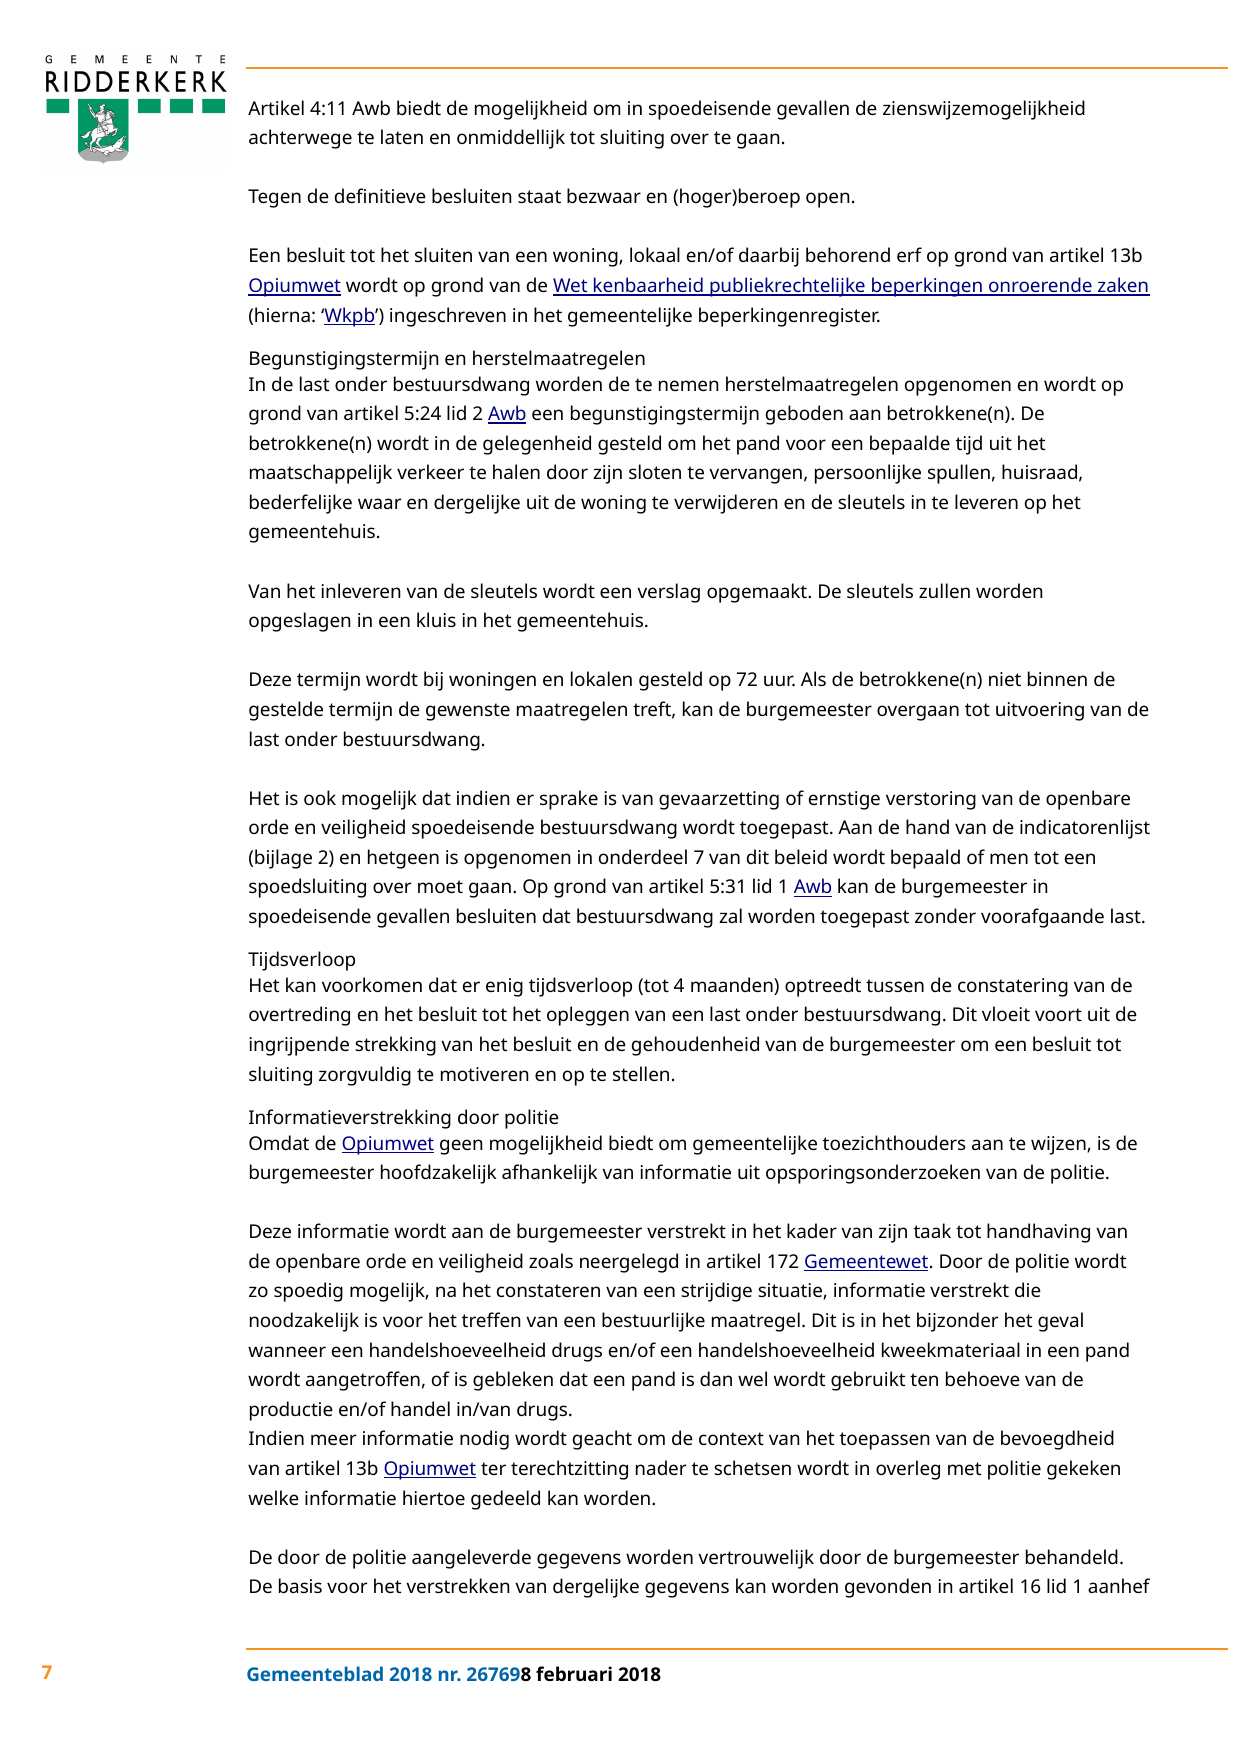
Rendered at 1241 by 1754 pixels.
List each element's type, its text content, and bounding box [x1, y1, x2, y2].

picture [41, 47, 231, 172]
text Van het inleveren van de sleutels wordt een verslag opgemaakt. De sleutels zullen worden opgeslagen in een kluis in het gemeentehuis. [248, 578, 1152, 633]
text Deze termijn wordt bij woningen en lokalen gesteld op 72 uur. Als de betrokkene(n) niet binnen de gestelde termijn de gewenste maatregelen treft, kan de burgemeester overgaan tot uitvoering van de last onder bestuursdwang. [248, 667, 1152, 751]
text Informatieverstrekking door politie [248, 1104, 1152, 1130]
text Deze informatie wordt aan de burgemeester verstrekt in het kader van zijn taak tot handhaving van de openbare orde en veiligheid zoals neergelegd in artikel 172 Gemeentewet. Door de politie wordt zo spoedig mogelijk, na het constateren van een strijdige situatie, informatie verstrekt die noodzakelijk is voor het treffen van een bestuurlijke maatregel. Dit is in het bijzonder het geval wanneer een handelshoeveelheid drugs en/of een handelshoeveelheid kweekmateriaal in een pand wordt aangetroffen, of is gebleken dat een pand is dan wel wordt gebruikt ten behoeve van de productie en/of handel in/van drugs. [248, 1218, 1152, 1422]
text Tegen de definitieve besluiten staat bezwaar en (hoger)beroep open. [248, 183, 1152, 209]
text Het is ook mogelijk dat indien er sprake is van gevaarzetting of ernstige verstoring van de openbare orde en veiligheid spoedeisende bestuursdwang wordt toegepast. Aan de hand van de indicatorenlijst (bijlage 2) en hetgeen is opgenomen in onderdeel 7 van dit beleid wordt bepaald of men tot een spoedsluiting over moet gaan. Op grond van artikel 5:31 lid 1 Awb kan de burgemeester in spoedeisende gevallen besluiten dat bestuursdwang zal worden toegepast zonder voorafgaande last. [248, 785, 1152, 929]
text Begunstigingstermijn en herstelmaatregelen [248, 345, 1152, 371]
text Een besluit tot het sluiten van een woning, lokaal en/of daarbij behorend erf op grond van artikel 13b Opiumwet wordt op grond van de Wet kenbaarheid publiekrechtelijke beperkingen onroerende zaken (hierna: ‘Wkpb’) ingeschreven in het gemeentelijke beperkingenregister. [248, 243, 1152, 328]
text Indien meer informatie nodig wordt geacht om de context van het toepassen van de bevoegdheid van artikel 13b Opiumwet ter terechtzitting nader te schetsen wordt in overleg met politie gekeken welke informatie hiertoe gedeeld kan worden. [248, 1426, 1152, 1510]
text De door de politie aangeleverde gegevens worden vertrouwelijk door de burgemeester behandeld. De basis voor het verstrekken van dergelijke gegevens kan worden gevonden in artikel 16 lid 1 aanhef [248, 1544, 1152, 1599]
text In de last onder bestuursdwang worden de te nemen herstelmaatregelen opgenomen en wordt op grond van artikel 5:24 lid 2 Awb een begunstigingstermijn geboden aan betrokkene(n). De betrokkene(n) wordt in de gelegenheid gesteld om het pand voor een bepaalde tijd uit het maatschappelijk verkeer te halen door zijn sloten te vervangen, persoonlijke spullen, huisraad, bederfelijke waar en dergelijke uit de woning te verwijderen en de sleutels in te leveren op het gemeentehuis. [248, 371, 1152, 544]
text Artikel 4:11 Awb biedt de mogelijkheid om in spoedeisende gevallen de zienswijzemogelijkheid achterwege te laten en onmiddellijk tot sluiting over te gaan. [248, 95, 1152, 150]
text Tijdsverloop [248, 946, 1152, 972]
text Het kan voorkomen dat er enig tijdsverloop (tot 4 maanden) optreedt tussen de constatering van de overtreding en het besluit tot het opleggen van een last onder bestuursdwang. Dit vloeit voort uit de ingrijpende strekking van het besluit en de gehoudenheid van de burgemeester om een besluit tot sluiting zorgvuldig te motiveren en op te stellen. [248, 972, 1152, 1087]
text Omdat de Opiumwet geen mogelijkheid biedt om gemeentelijke toezichthouders aan te wijzen, is de burgemeester hoofdzakelijk afhankelijk van informatie uit opsporingsonderzoeken van de politie. [248, 1130, 1152, 1185]
